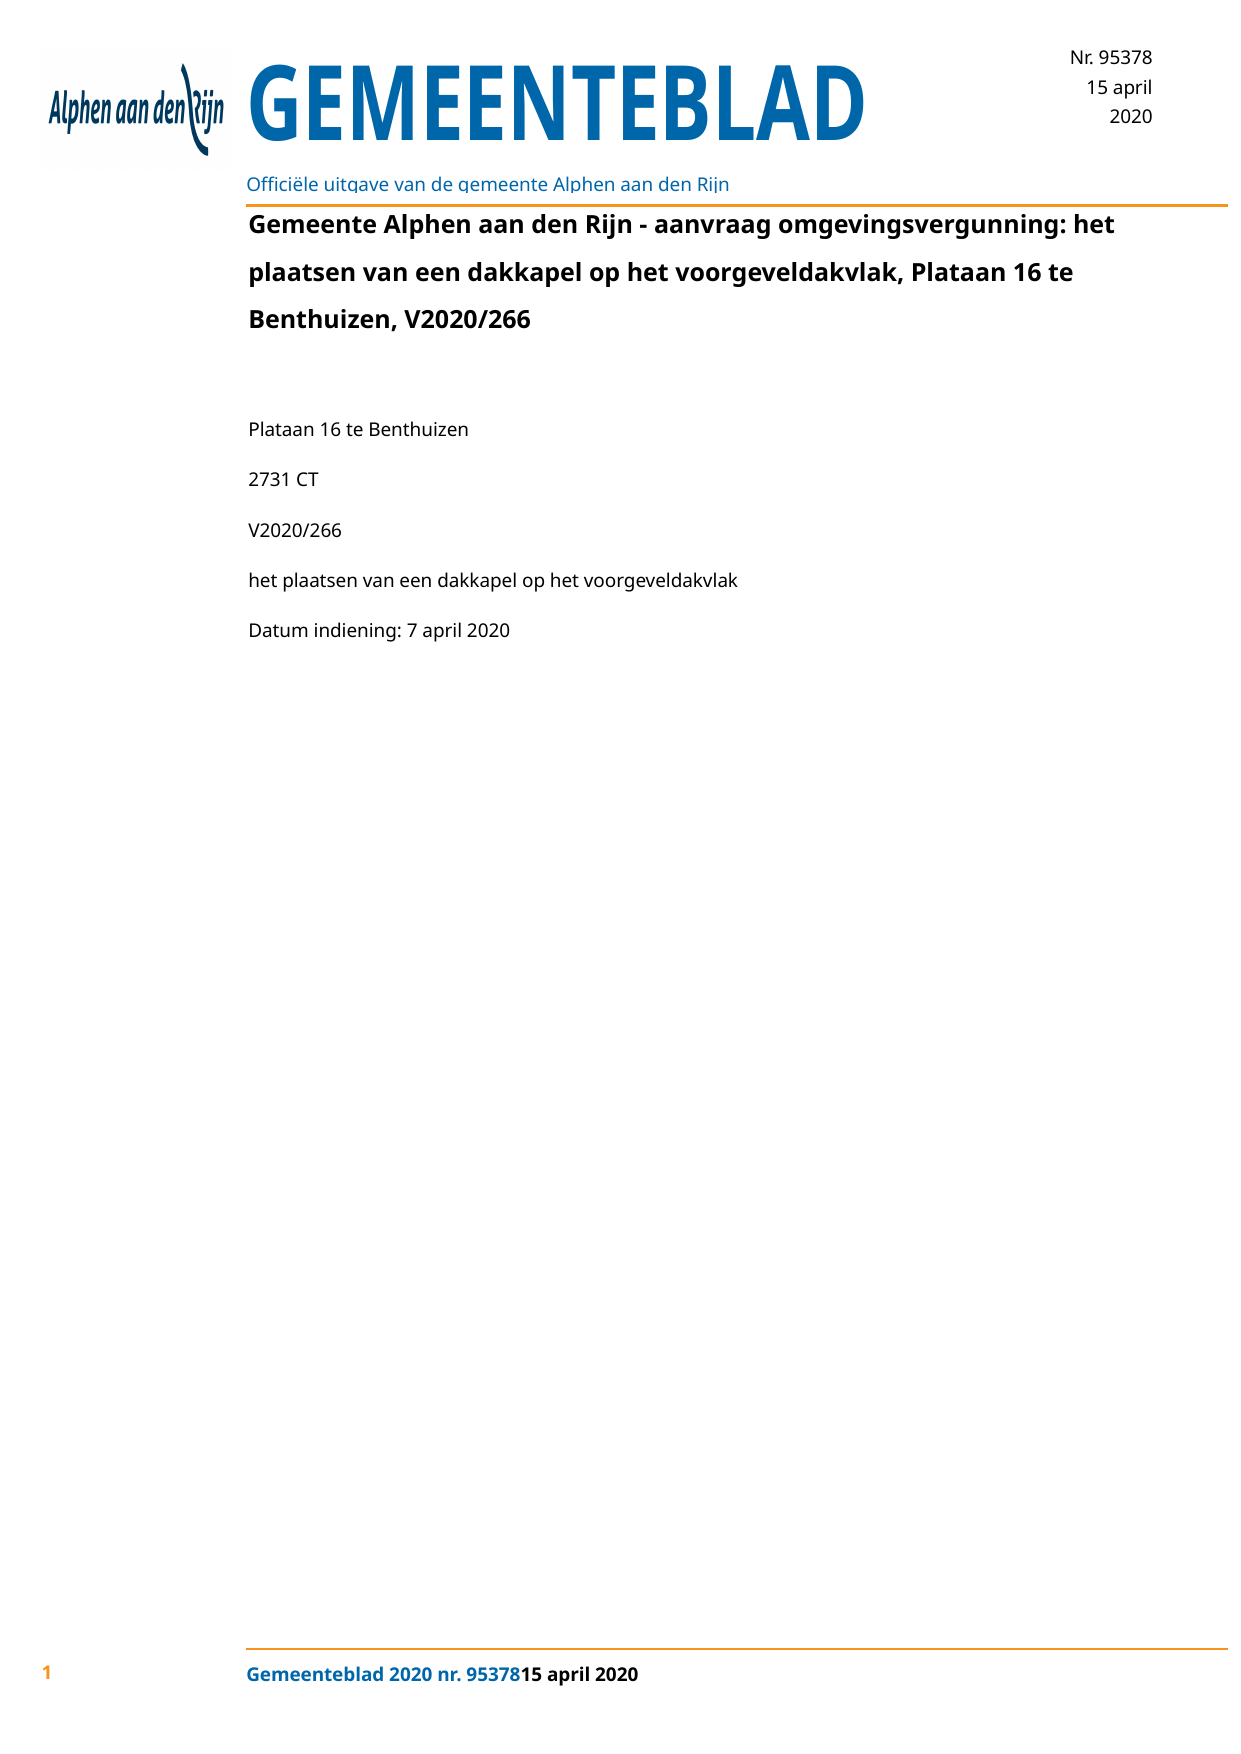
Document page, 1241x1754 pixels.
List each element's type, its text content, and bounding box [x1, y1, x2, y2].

text Plataan 16 te Benthuizen [248, 416, 1152, 442]
text het plaatsen van een dakkapel op het voorgeveldakvlak [248, 567, 1152, 593]
text V2020/266 [248, 517, 1152, 542]
text Datum indiening: 7 april 2020 [248, 618, 1152, 643]
text 2731 CT [248, 466, 1152, 492]
text Gemeente Alphen aan den Rijn - aanvraag omgevingsvergunning: het plaatsen van een dakkapel op het voorgeveldakvlak, Plataan 16 te Benthuizen, V2020/266 [248, 207, 1152, 336]
picture [41, 47, 231, 172]
